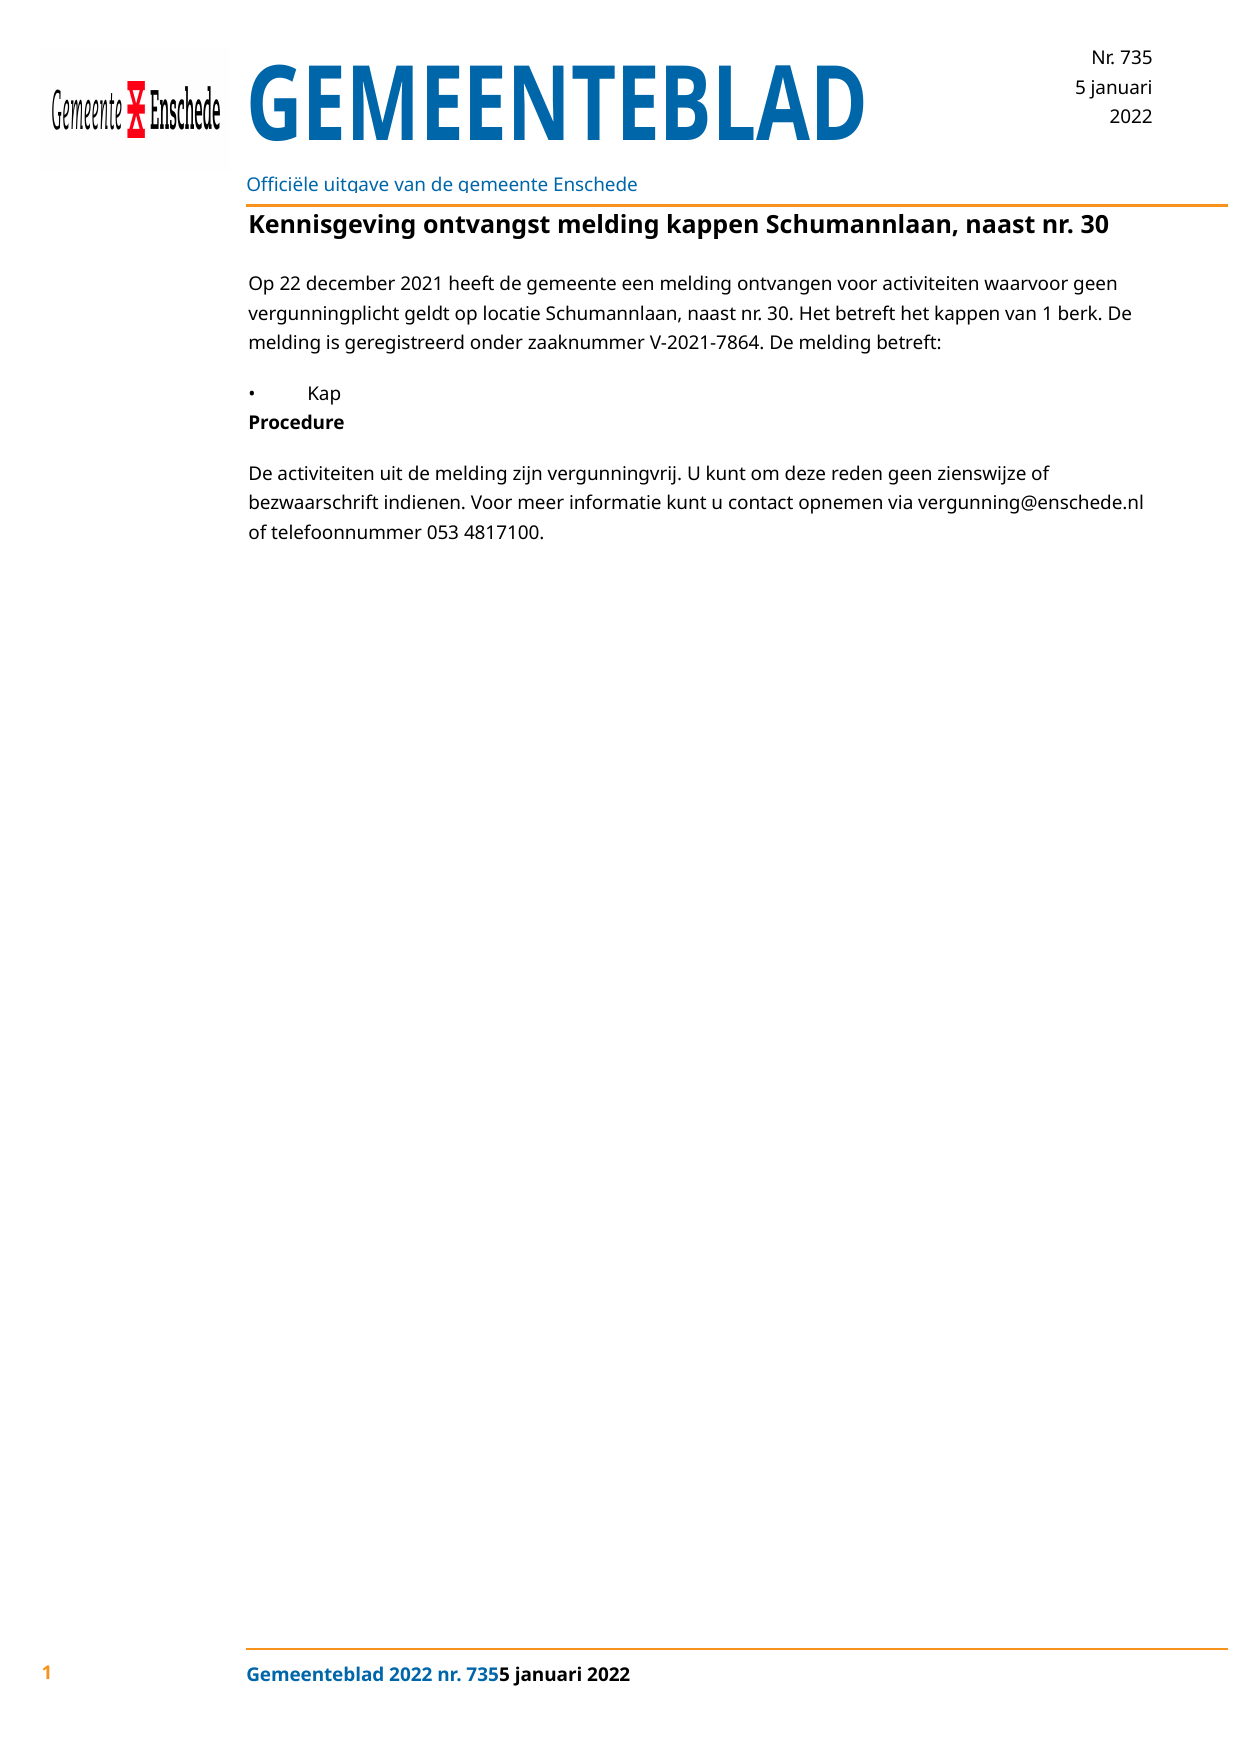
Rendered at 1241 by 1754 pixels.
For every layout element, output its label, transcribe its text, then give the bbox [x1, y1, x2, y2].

list Kap [248, 380, 1152, 406]
text De activiteiten uit de melding zijn vergunningvrij. U kunt om deze reden geen zienswijze of bezwaarschrift indienen. Voor meer informatie kunt u contact opnemen via vergunning@enschede.nl of telefoonnummer 053 4817100. [248, 460, 1152, 545]
text Op 22 december 2021 heeft de gemeente een melding ontvangen voor activiteiten waarvoor geen vergunningplicht geldt op locatie Schumannlaan, naast nr. 30. Het betreft het kappen van 1 berk. De melding is geregistreerd onder zaaknummer V-2021-7864. De melding betreft: [248, 270, 1152, 355]
text Procedure [248, 409, 1152, 435]
picture [41, 47, 231, 172]
text Kennisgeving ontvangst melding kappen Schumannlaan, naast nr. 30 [248, 207, 1152, 241]
